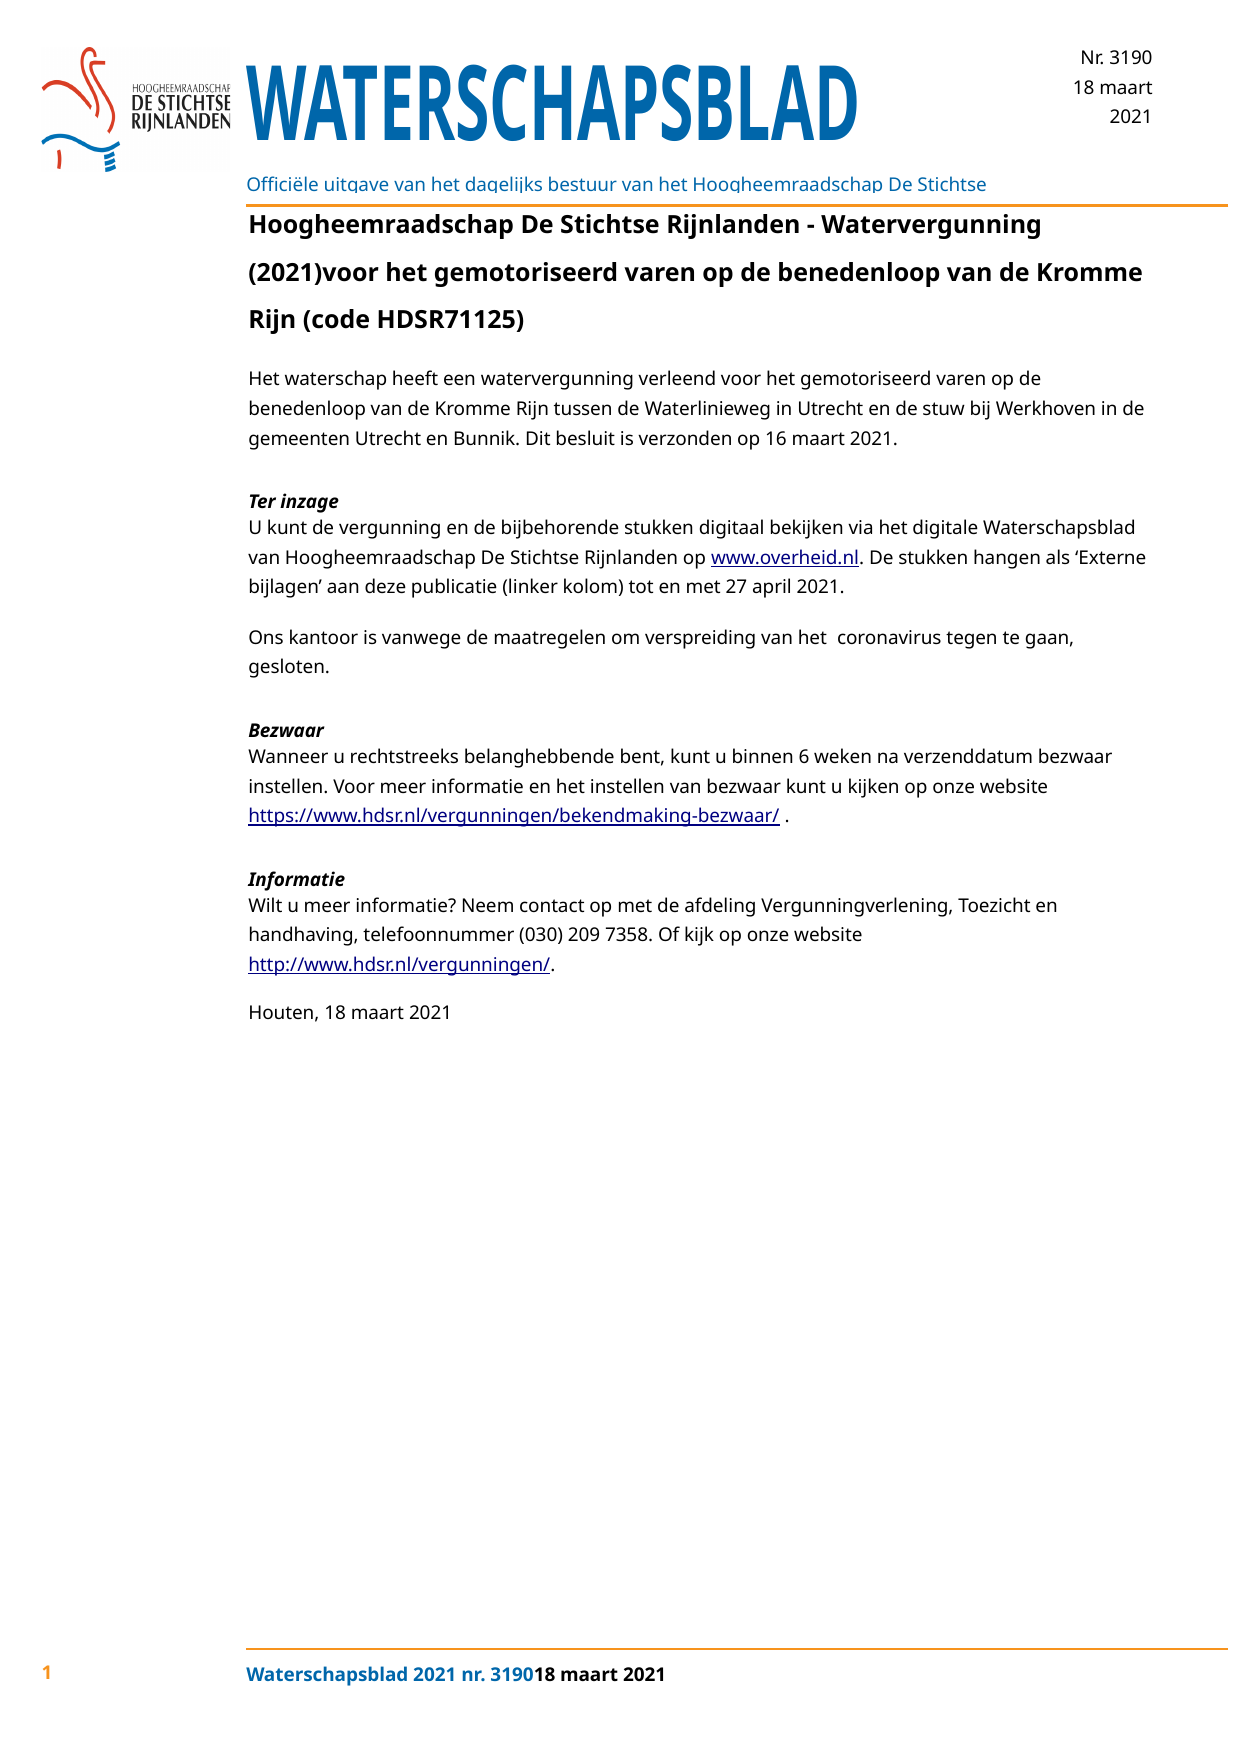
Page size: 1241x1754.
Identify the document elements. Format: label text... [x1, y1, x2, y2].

text Ons kantoor is vanwege de maatregelen om verspreiding van het coronavirus tegen te gaan, gesloten. [248, 624, 1152, 679]
text Wanneer u rechtstreeks belanghebbende bent, kunt u binnen 6 weken na verzenddatum bezwaar instellen. Voor meer informatie en het instellen van bezwaar kunt u kijken op onze website https://www.hdsr.nl/vergunningen/bekendmaking-bezwaar/ . [248, 743, 1152, 828]
text Hoogheemraadschap De Stichtse Rijnlanden - Watervergunning (2021)voor het gemotoriseerd varen op de benedenloop van de Kromme Rijn (code HDSR71125) [248, 207, 1152, 336]
picture [41, 47, 231, 172]
text Ter inzage [248, 489, 1152, 514]
text Houten, 18 maart 2021 [248, 999, 1152, 1025]
text Wilt u meer informatie? Neem contact op met de afdeling Vergunningverlening, Toezicht en handhaving, telefoonnummer (030) 209 7358. Of kijk op onze website http://www.hdsr.nl/vergunningen/. [248, 892, 1152, 977]
text Informatie [248, 866, 1152, 892]
text Bezwaar [248, 717, 1152, 743]
text U kunt de vergunning en de bijbehorende stukken digitaal bekijken via het digitale Waterschapsblad van Hoogheemraadschap De Stichtse Rijnlanden op www.overheid.nl. De stukken hangen als ‘Externe bijlagen’ aan deze publicatie (linker kolom) tot en met 27 april 2021. [248, 514, 1152, 599]
text Het waterschap heeft een watervergunning verleend voor het gemotoriseerd varen op de benedenloop van de Kromme Rijn tussen de Waterlinieweg in Utrecht en de stuw bij Werkhoven in de gemeenten Utrecht en Bunnik. Dit besluit is verzonden op 16 maart 2021. [248, 366, 1152, 450]
